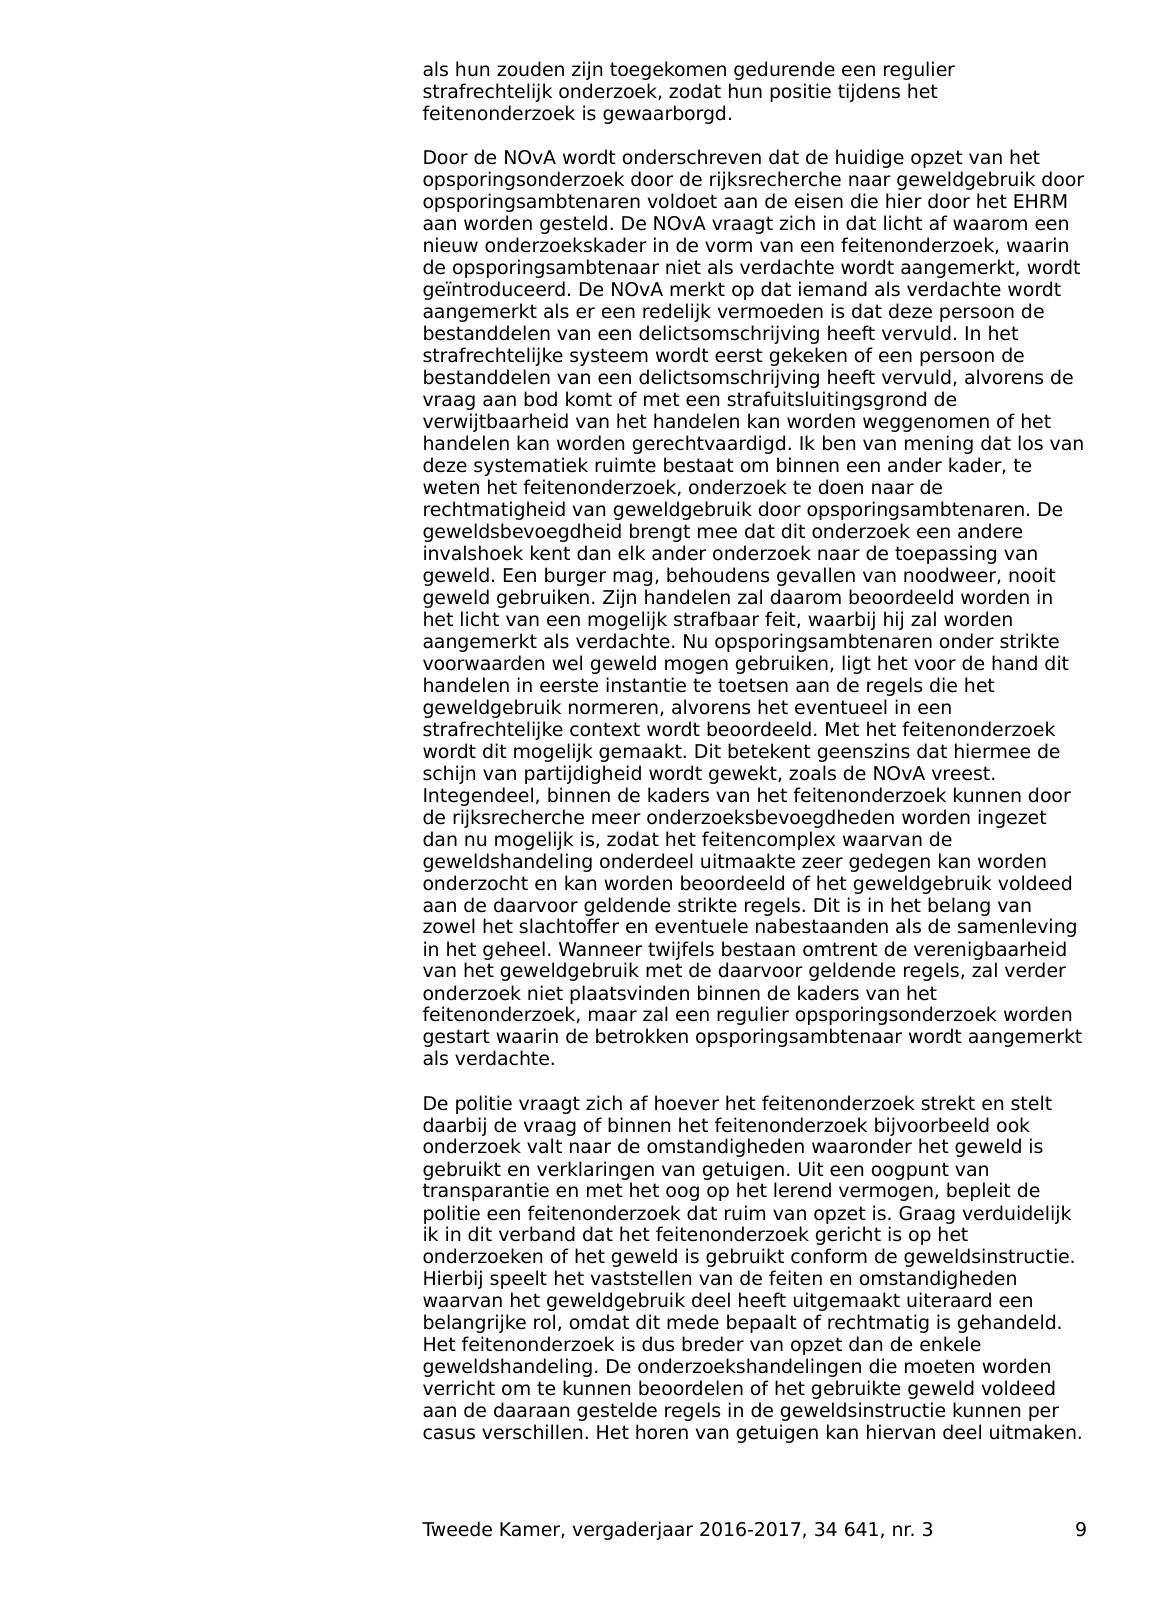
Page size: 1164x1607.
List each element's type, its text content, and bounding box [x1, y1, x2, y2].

text Door de NOvA wordt onderschreven dat de huidige opzet van het opsporingsonderzoek door de rijksrecherche naar geweldgebruik door opsporingsambtenaren voldoet aan de eisen die hier door het EHRM aan worden gesteld. De NOvA vraagt zich in dat licht af waarom een nieuw onderzoekskader in de vorm van een feitenonderzoek, waarin de opsporingsambtenaar niet als verdachte wordt aangemerkt, wordt geïntroduceerd. De NOvA merkt op dat iemand als verdachte wordt aangemerkt als er een redelijk vermoeden is dat deze persoon de bestanddelen van een delictsomschrijving heeft vervuld. In het strafrechtelijke systeem wordt eerst gekeken of een persoon de bestanddelen van een delictsomschrijving heeft vervuld, alvorens de vraag aan bod komt of met een strafuitsluitingsgrond de verwijtbaarheid van het handelen kan worden weggenomen of het handelen kan worden gerechtvaardigd. Ik ben van mening dat los van deze systematiek ruimte bestaat om binnen een ander kader, te weten het feitenonderzoek, onderzoek te doen naar de rechtmatigheid van geweldgebruik door opsporingsambtenaren. De geweldsbevoegdheid brengt mee dat dit onderzoek een andere invalshoek kent dan elk ander onderzoek naar de toepassing van geweld. Een burger mag, behoudens gevallen van noodweer, nooit geweld gebruiken. Zijn handelen zal daarom beoordeeld worden in het licht van een mogelijk strafbaar feit, waarbij hij zal worden aangemerkt als verdachte. Nu opsporingsambtenaren onder strikte voorwaarden wel geweld mogen gebruiken, ligt het voor de hand dit handelen in eerste instantie te toetsen aan de regels die het geweldgebruik normeren, alvorens het eventueel in een strafrechtelijke context wordt beoordeeld. Met het feitenonderzoek wordt dit mogelijk gemaakt. Dit betekent geenszins dat hiermee de schijn van partijdigheid wordt gewekt, zoals de NOvA vreest. Integendeel, binnen de kaders van het feitenonderzoek kunnen door de rijksrecherche meer onderzoeksbevoegdheden worden ingezet dan nu mogelijk is, zodat het feitencomplex waarvan de geweldshandeling onderdeel uitmaakte zeer gedegen kan worden onderzocht en kan worden beoordeeld of het geweldgebruik voldeed aan de daarvoor geldende strikte regels. Dit is in het belang van zowel het slachtoffer en eventuele nabestaanden als de samenleving in het geheel. Wanneer twijfels bestaan omtrent de verenigbaarheid van het geweldgebruik met de daarvoor geldende regels, zal verder onderzoek niet plaatsvinden binnen de kaders van het feitenonderzoek, maar zal een regulier opsporingsonderzoek worden gestart waarin de betrokken opsporingsambtenaar wordt aangemerkt als verdachte. [422, 147, 1087, 1070]
text De politie vraagt zich af hoever het feitenonderzoek strekt en stelt daarbij de vraag of binnen het feitenonderzoek bijvoorbeeld ook onderzoek valt naar de omstandigheden waaronder het geweld is gebruikt en verklaringen van getuigen. Uit een oogpunt van transparantie en met het oog op het lerend vermogen, bepleit de politie een feitenonderzoek dat ruim van opzet is. Graag verduidelijk ik in dit verband dat het feitenonderzoek gericht is op het onderzoeken of het geweld is gebruikt conform de geweldsinstructie. Hierbij speelt het vaststellen van de feiten en omstandigheden waarvan het geweldgebruik deel heeft uitgemaakt uiteraard een belangrijke rol, omdat dit mede bepaalt of rechtmatig is gehandeld. Het feitenonderzoek is dus breder van opzet dan de enkele geweldshandeling. De onderzoekshandelingen die moeten worden verricht om te kunnen beoordelen of het gebruikte geweld voldeed aan de daaraan gestelde regels in de geweldsinstructie kunnen per casus verschillen. Het horen van getuigen kan hiervan deel uitmaken. [422, 1092, 1087, 1444]
text als hun zouden zijn toegekomen gedurende een regulier strafrechtelijk onderzoek, zodat hun positie tijdens het feitenonderzoek is gewaarborgd. [422, 59, 1087, 125]
